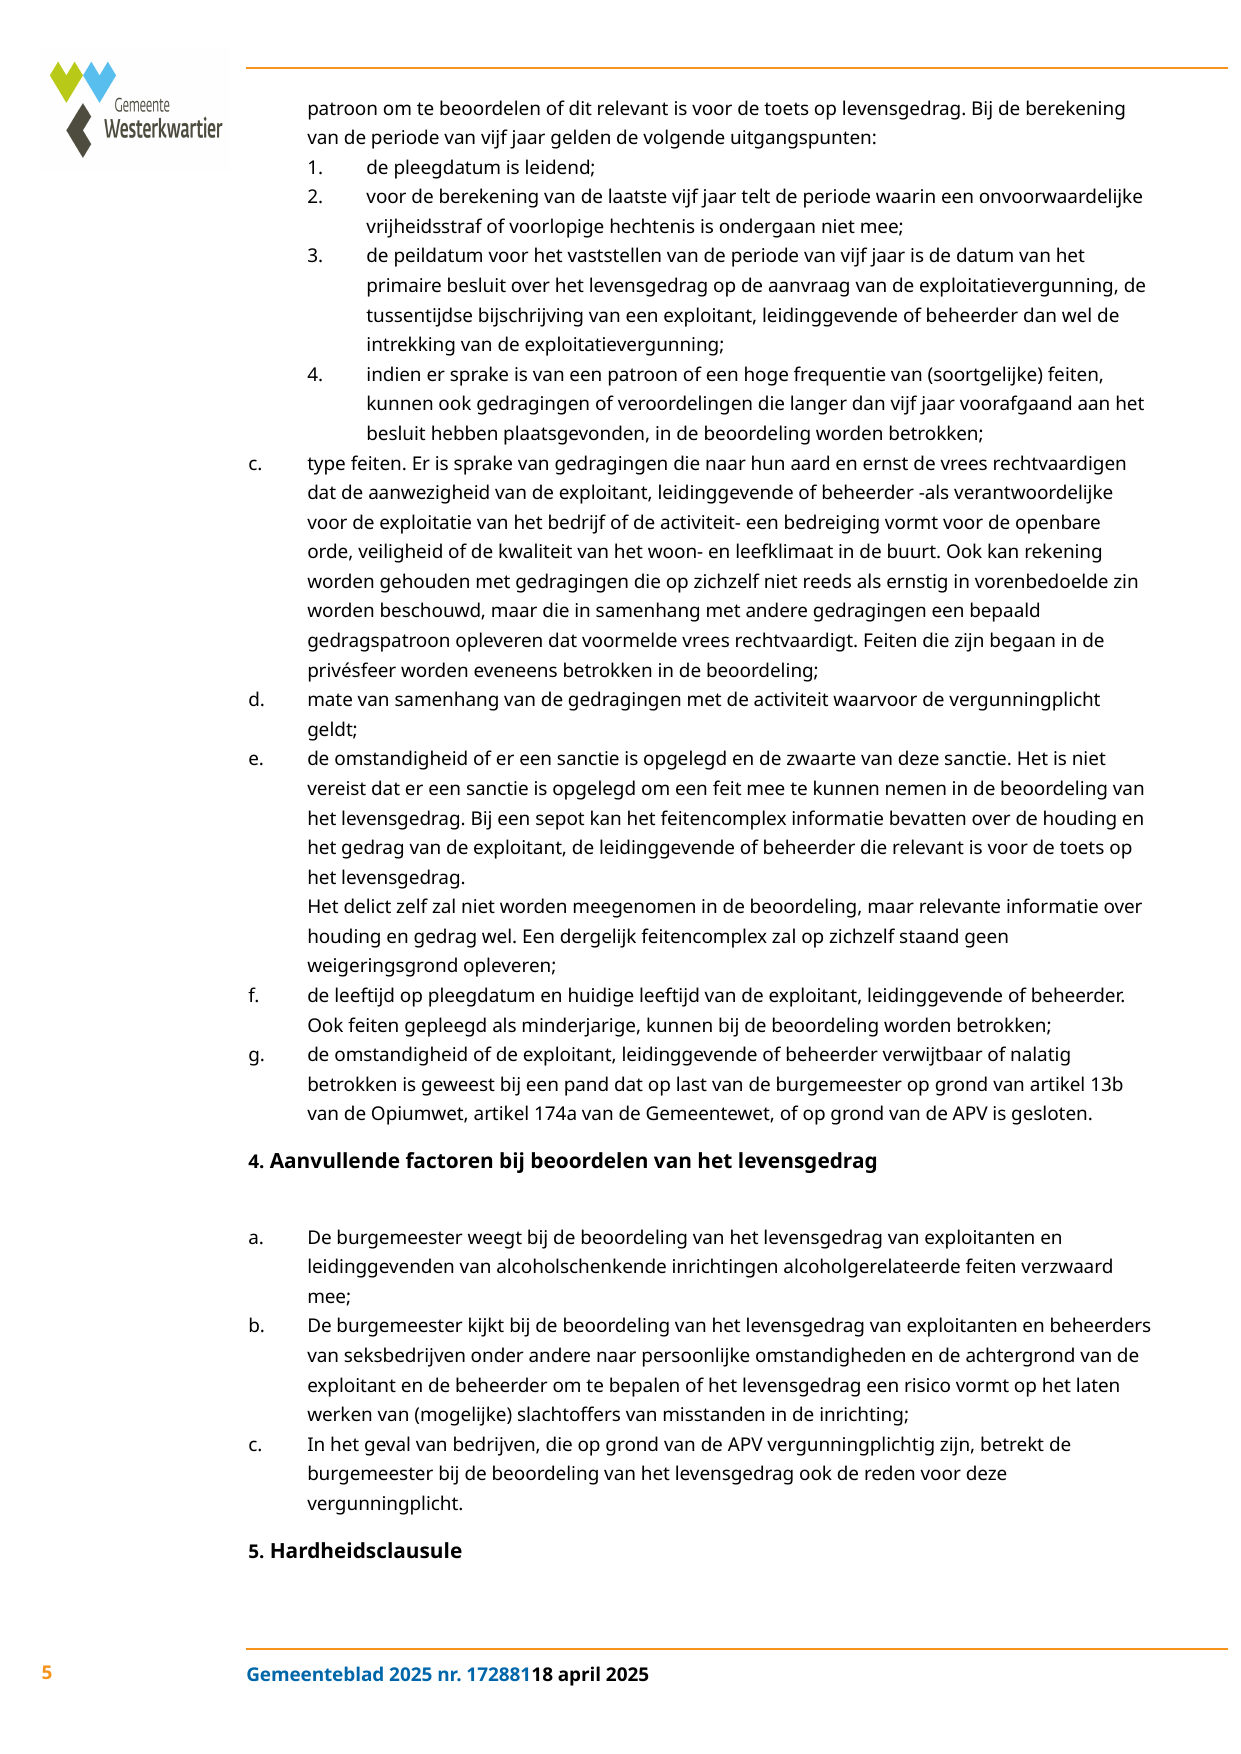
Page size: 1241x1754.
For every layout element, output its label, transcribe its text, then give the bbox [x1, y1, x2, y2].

list indien er sprake is van een patroon of een hoge frequentie van (soortgelijke) feiten, kunnen ook gedragingen of veroordelingen die langer dan vijf jaar voorafgaand aan het besluit hebben plaatsgevonden, in de beoordeling worden betrokken; [307, 361, 1152, 446]
text 4. Aanvullende factoren bij beoordelen van het levensgedrag [248, 1146, 1152, 1175]
list de omstandigheid of er een sanctie is opgelegd en de zwaarte van deze sanctie. Het is niet vereist dat er een sanctie is opgelegd om een feit mee te kunnen nemen in de beoordeling van het levensgedrag. Bij een sepot kan het feitencomplex informatie bevatten over de houding en het gedrag van de exploitant, de leidinggevende of beheerder die relevant is voor de toets op het levensgedrag. [248, 746, 1152, 890]
list de leeftijd op pleegdatum en huidige leeftijd van de exploitant, leidinggevende of beheerder. Ook feiten gepleegd als minderjarige, kunnen bij de beoordeling worden betrokken; [248, 982, 1152, 1038]
list Het delict zelf zal niet worden meegenomen in de beoordeling, maar relevante informatie over houding en gedrag wel. Een dergelijk feitencomplex zal op zichzelf staand geen weigeringsgrond opleveren; [248, 893, 1152, 978]
list de omstandigheid of de exploitant, leidinggevende of beheerder verwijtbaar of nalatig betrokken is geweest bij een pand dat op last van de burgemeester op grond van artikel 13b van de Opiumwet, artikel 174a van de Gemeentewet, of op grond van de APV is gesloten. [248, 1041, 1152, 1126]
list voor de berekening van de laatste vijf jaar telt de periode waarin een onvoorwaardelijke vrijheidsstraf of voorlopige hechtenis is ondergaan niet mee; [307, 183, 1152, 239]
list In het geval van bedrijven, die op grond van de APV vergunningplichtig zijn, betrekt de burgemeester bij de beoordeling van het levensgedrag ook de reden voor deze vergunningplicht. [248, 1431, 1152, 1516]
list De burgemeester kijkt bij de beoordeling van het levensgedrag van exploitanten en beheerders van seksbedrijven onder andere naar persoonlijke omstandigheden en de achtergrond van de exploitant en de beheerder om te bepalen of het levensgedrag een risico vormt op het laten werken van (mogelijke) slachtoffers van misstanden in de inrichting; [248, 1313, 1152, 1427]
list type feiten. Er is sprake van gedragingen die naar hun aard en ernst de vrees rechtvaardigen dat de aanwezigheid van de exploitant, leidinggevende of beheerder -als verantwoordelijke voor de exploitatie van het bedrijf of de activiteit- een bedreiging vormt voor de openbare orde, veiligheid of de kwaliteit van het woon- en leefklimaat in de buurt. Ook kan rekening worden gehouden met gedragingen die op zichzelf niet reeds als ernstig in vorenbedoelde zin worden beschouwd, maar die in samenhang met andere gedragingen een bepaald gedragspatroon opleveren dat voormelde vrees rechtvaardigt. Feiten die zijn begaan in de privésfeer worden eveneens betrokken in de beoordeling; [248, 450, 1152, 683]
picture [41, 47, 231, 172]
text 5. Hardheidsclausule [248, 1536, 1152, 1564]
list de pleegdatum is leidend; [307, 154, 1152, 180]
list mate van samenhang van de gedragingen met de activiteit waarvoor de vergunningplicht geldt; [248, 686, 1152, 742]
list de peildatum voor het vaststellen van de periode van vijf jaar is de datum van het primaire besluit over het levensgedrag op de aanvraag van de exploitatievergunning, de tussentijdse bijschrijving van een exploitant, leidinggevende of beheerder dan wel de intrekking van de exploitatievergunning; [307, 243, 1152, 357]
list De burgemeester weegt bij de beoordeling van het levensgedrag van exploitanten en leidinggevenden van alcoholschenkende inrichtingen alcoholgerelateerde feiten verzwaard mee; [248, 1224, 1152, 1309]
list patroon om te beoordelen of dit relevant is voor de toets op levensgedrag. Bij de berekening van de periode van vijf jaar gelden de volgende uitgangspunten: [248, 95, 1152, 150]
